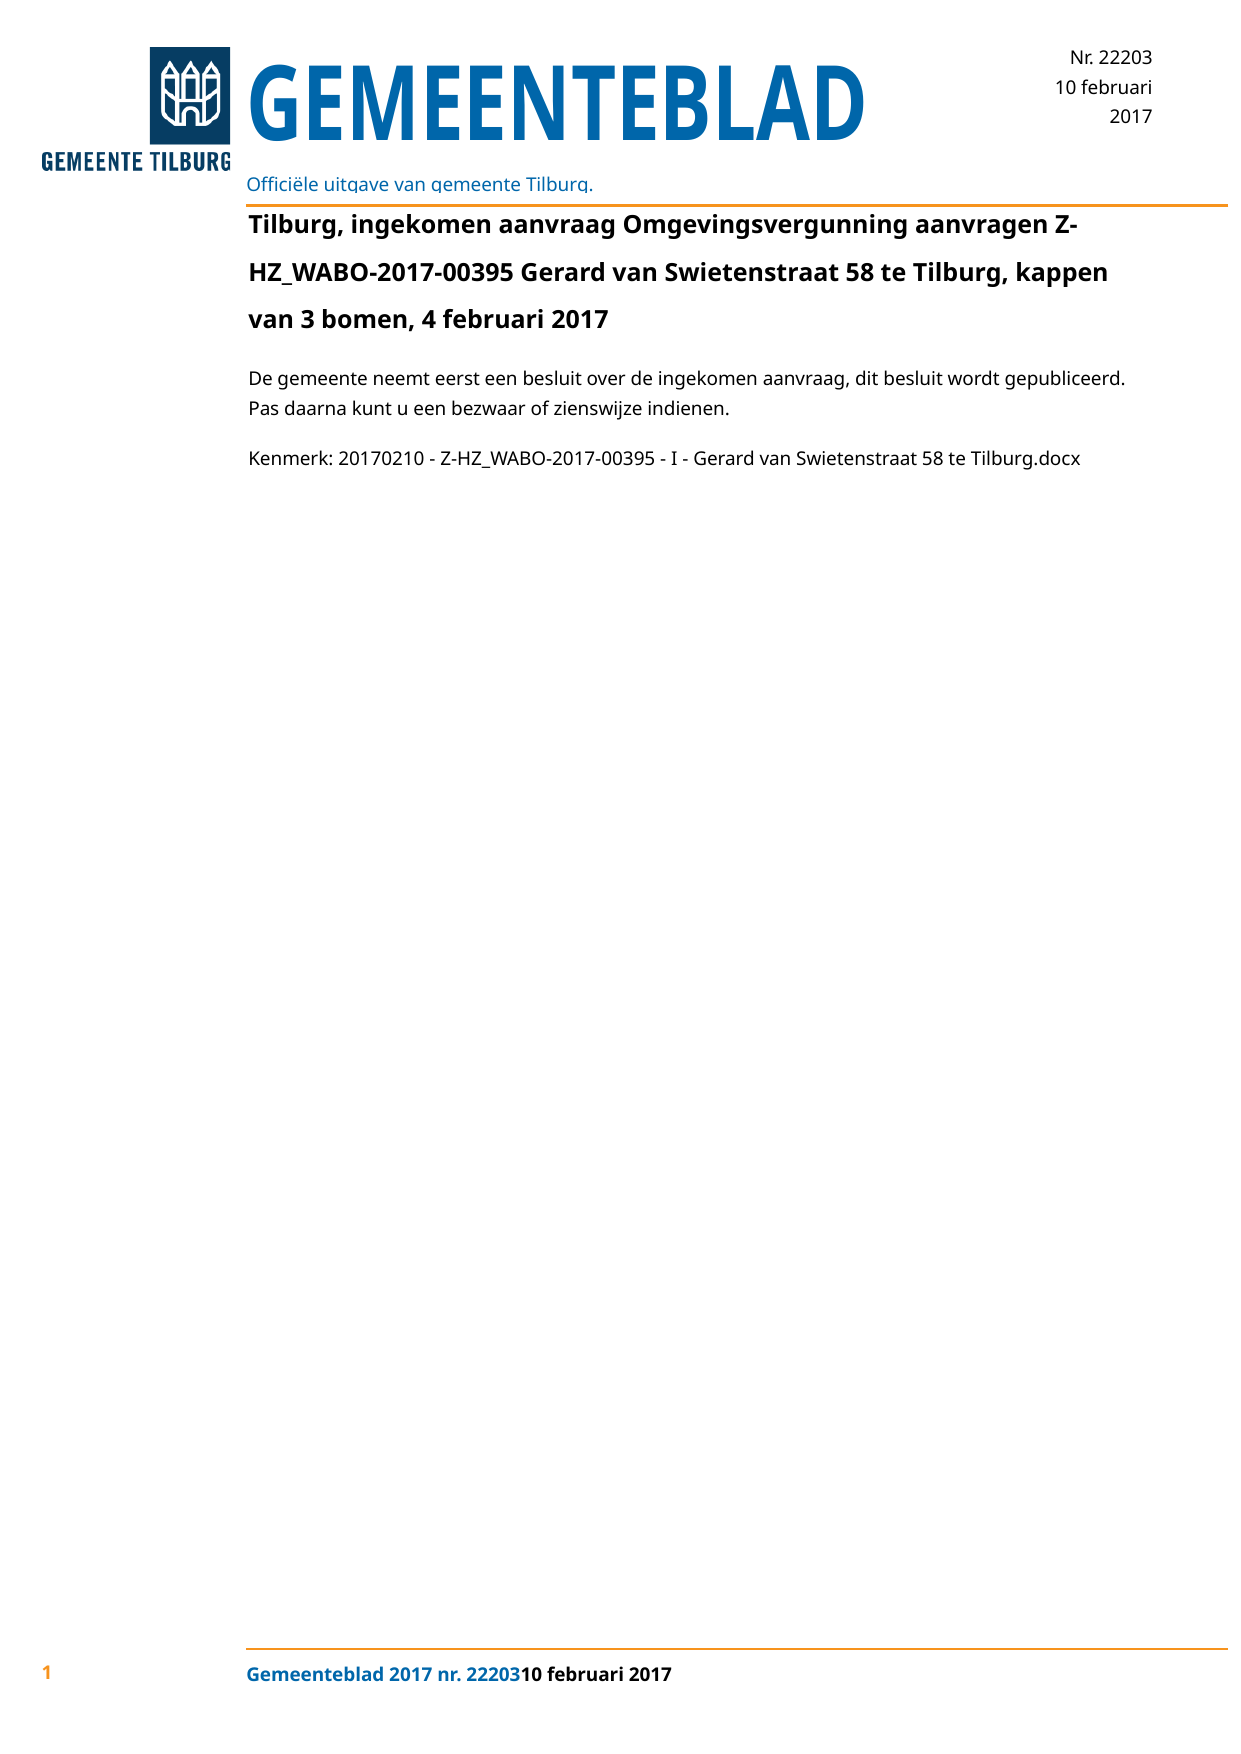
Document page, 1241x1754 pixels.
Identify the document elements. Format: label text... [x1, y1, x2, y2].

picture [41, 47, 231, 172]
text De gemeente neemt eerst een besluit over de ingekomen aanvraag, dit besluit wordt gepubliceerd. Pas daarna kunt u een bezwaar of zienswijze indienen. [248, 366, 1152, 421]
text Tilburg, ingekomen aanvraag Omgevingsvergunning aanvragen Z-HZ_WABO-2017-00395 Gerard van Swietenstraat 58 te Tilburg, kappen van 3 bomen, 4 februari 2017 [248, 207, 1152, 336]
text Kenmerk: 20170210 - Z-HZ_WABO-2017-00395 - I - Gerard van Swietenstraat 58 te Tilburg.docx [248, 446, 1152, 471]
